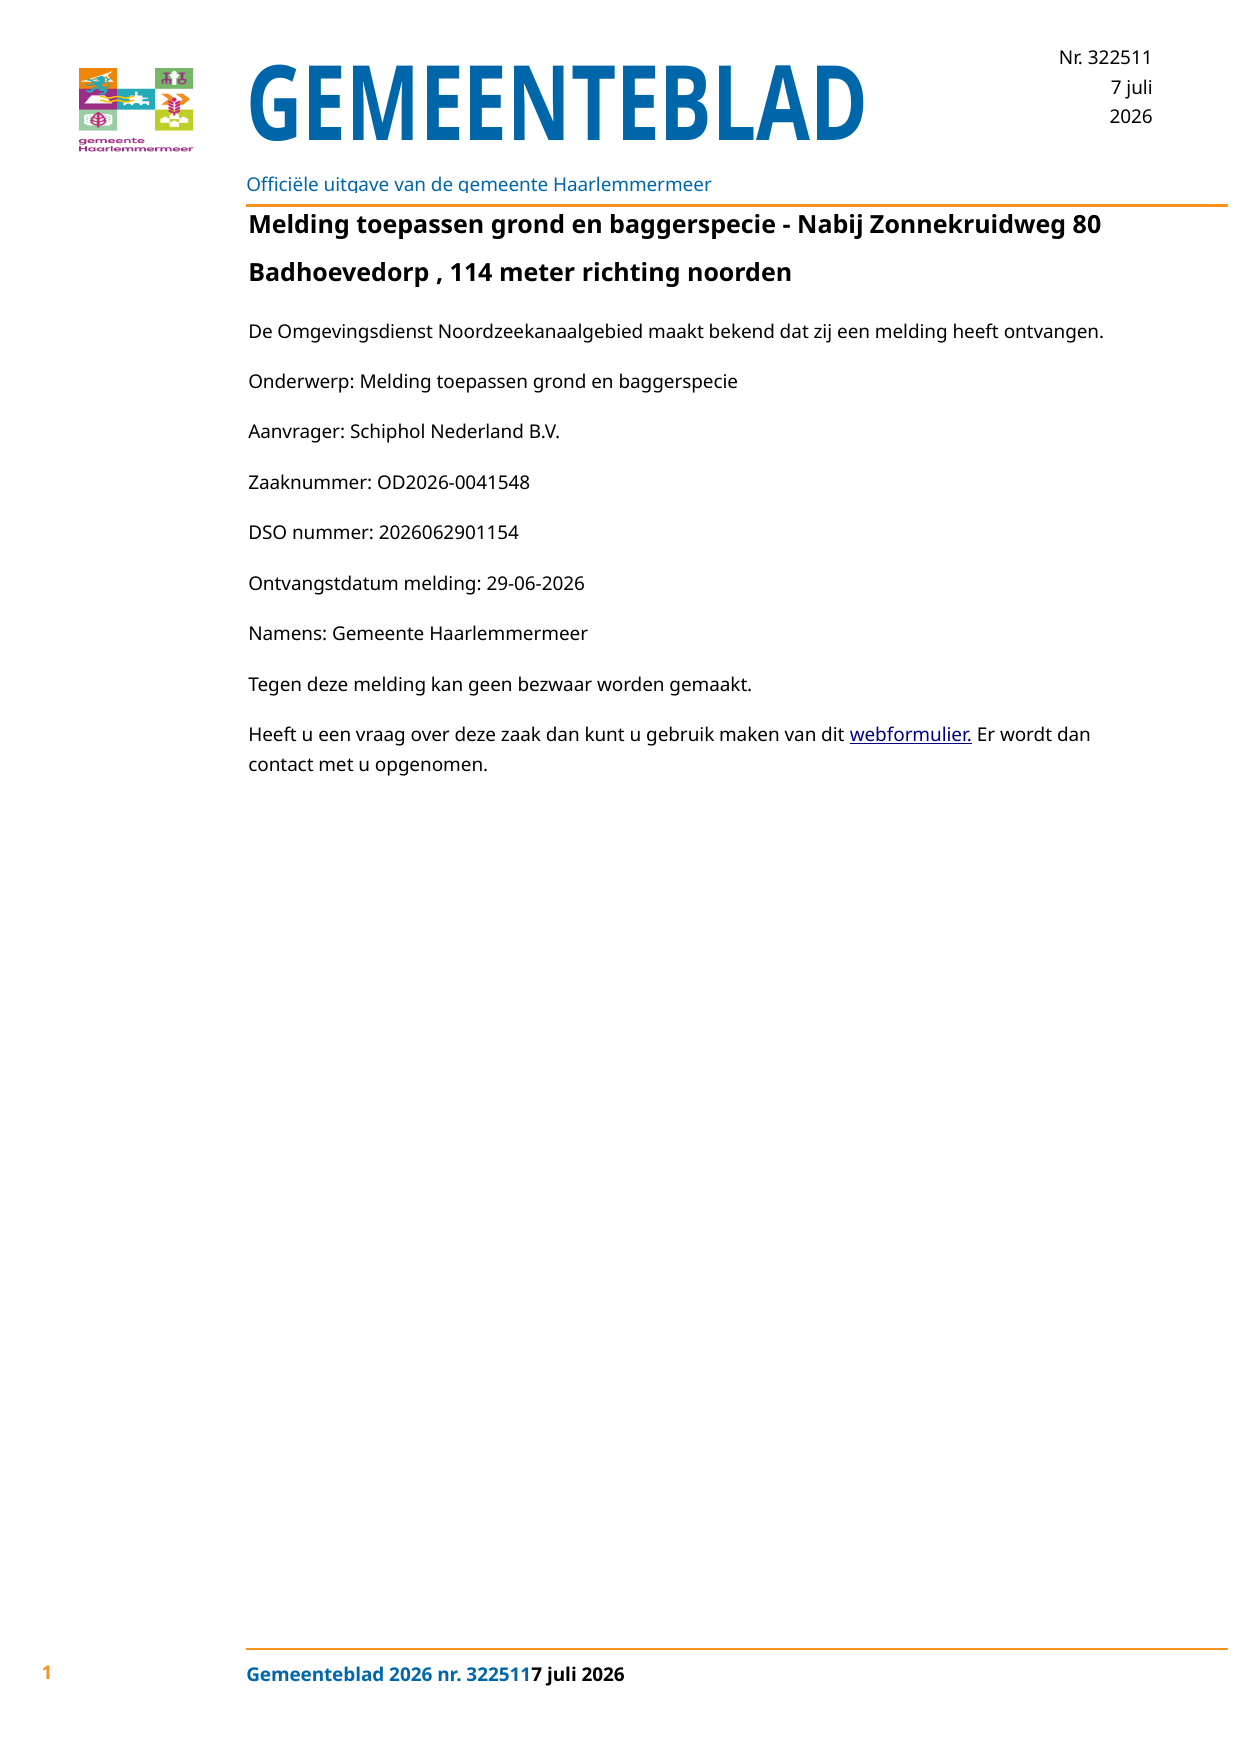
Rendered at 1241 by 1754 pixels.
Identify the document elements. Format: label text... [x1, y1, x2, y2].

text Melding toepassen grond en baggerspecie - Nabij Zonnekruidweg 80 Badhoevedorp , 114 meter richting noorden [248, 207, 1152, 288]
text Tegen deze melding kan geen bezwaar worden gemaakt. [248, 671, 1152, 697]
text Aanvrager: Schiphol Nederland B.V. [248, 419, 1152, 444]
text Namens: Gemeente Haarlemmermeer [248, 620, 1152, 646]
text Zaaknummer: OD2026-0041548 [248, 469, 1152, 495]
picture [41, 47, 231, 172]
text DSO nummer: 2026062901154 [248, 519, 1152, 545]
text Heeft u een vraag over deze zaak dan kunt u gebruik maken van dit webformulier. Er wordt dan contact met u opgenomen. [248, 721, 1152, 777]
text Ontvangstdatum melding: 29-06-2026 [248, 570, 1152, 596]
text De Omgevingsdienst Noordzeekanaalgebied maakt bekend dat zij een melding heeft ontvangen. [248, 318, 1152, 344]
text Onderwerp: Melding toepassen grond en baggerspecie [248, 368, 1152, 394]
